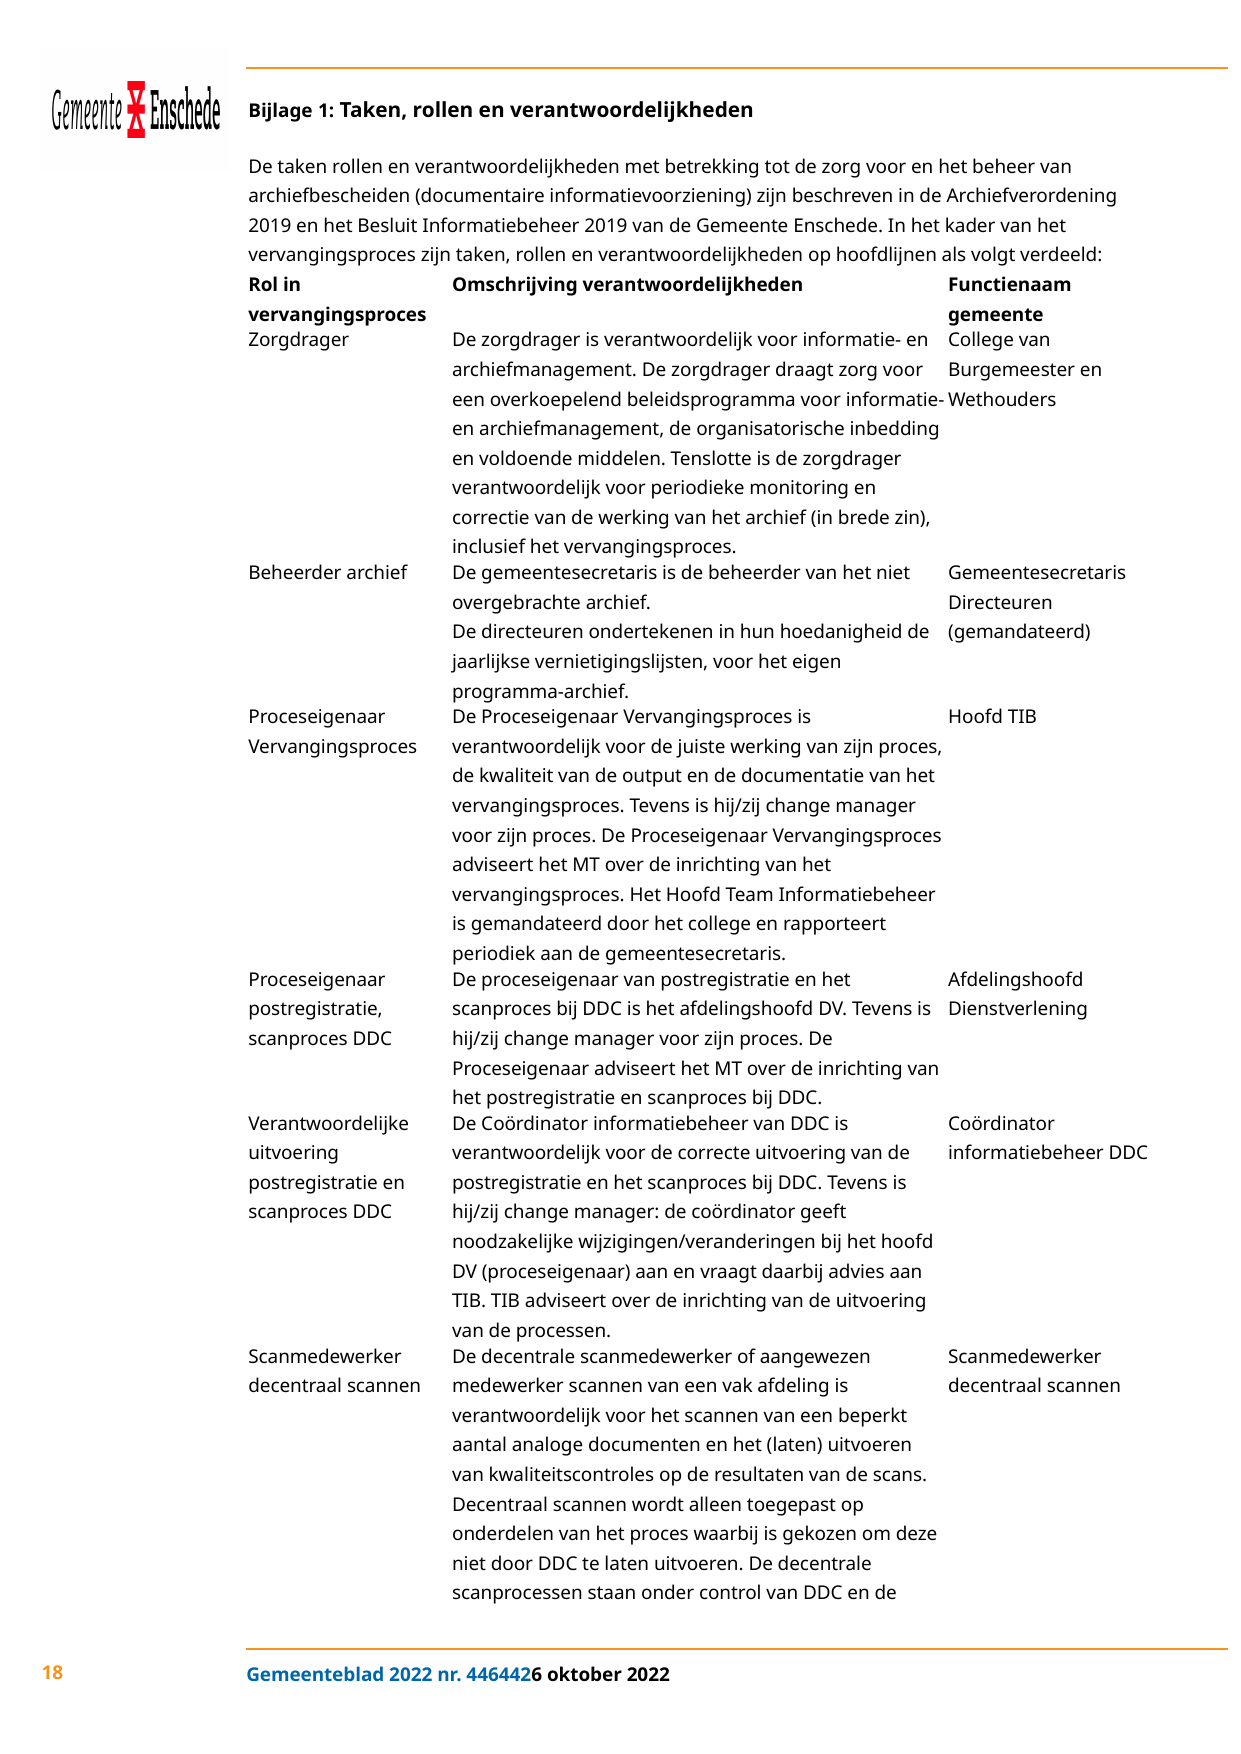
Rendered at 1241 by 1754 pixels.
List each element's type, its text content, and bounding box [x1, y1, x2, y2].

table_header Omschrijving verantwoordelijkheden [452, 271, 948, 327]
table_cell College van Burgemeester en Wethouders [948, 327, 1152, 559]
table_cell De proceseigenaar van postregistratie en het scanproces bij DDC is het afdelingshoofd DV. Tevens is hij/zij change manager voor zijn proces. De Proceseigenaar adviseert het MT over de inrichting van het postregistratie en scanproces bij DDC. [452, 966, 948, 1110]
table_cell De decentrale scanmedewerker of aangewezen medewerker scannen van een vak afdeling is verantwoordelijk voor het scannen van een beperkt aantal analoge documenten en het (laten) uitvoeren van kwaliteitscontroles op de resultaten van de scans. Decentraal scannen wordt alleen toegepast op onderdelen van het proces waarbij is gekozen om deze niet door DDC te laten uitvoeren. De decentrale scanprocessen staan onder control van DDC en de [452, 1343, 948, 1605]
table_cell Scanmedewerker decentraal scannen [248, 1343, 452, 1605]
table_cell Zorgdrager [248, 327, 452, 559]
table_cell De zorgdrager is verantwoordelijk voor informatie- en archiefmanagement. De zorgdrager draagt zorg voor een overkoepelend beleidsprogramma voor informatie- en archiefmanagement, de organisatorische inbedding en voldoende middelen. Tenslotte is de zorgdrager verantwoordelijk voor periodieke monitoring en correctie van de werking van het archief (in brede zin), inclusief het vervangingsproces. [452, 327, 948, 559]
text Bijlage 1: Taken, rollen en verantwoordelijkheden [248, 95, 1152, 123]
table_cell Verantwoordelijke uitvoering postregistratie en scanproces DDC [248, 1110, 452, 1343]
table_cell Beheerder archief [248, 560, 452, 703]
table_cell Proceseigenaar Vervangingsproces [248, 704, 452, 966]
table_cell Gemeentesecretaris Directeuren (gemandateerd) [948, 560, 1152, 703]
table_header Rol in vervangingsproces [248, 271, 452, 327]
table_cell De Coördinator informatiebeheer van DDC is verantwoordelijk voor de correcte uitvoering van de postregistratie en het scanproces bij DDC. Tevens is hij/zij change manager: de coördinator geeft noodzakelijke wijzigingen/veranderingen bij het hoofd DV (proceseigenaar) aan en vraagt daarbij advies aan TIB. TIB adviseert over de inrichting van de uitvoering van de processen. [452, 1110, 948, 1343]
table_cell Proceseigenaar postregistratie, scanproces DDC [248, 966, 452, 1110]
table_cell De gemeentesecretaris is de beheerder van het niet overgebrachte archief. De directeuren ondertekenen in hun hoedanigheid de jaarlijkse vernietigingslijsten, voor het eigen programma-archief. [452, 560, 948, 703]
text De taken rollen en verantwoordelijkheden met betrekking tot de zorg voor en het beheer van archiefbescheiden (documentaire informatievoorziening) zijn beschreven in de Archiefverordening 2019 en het Besluit Informatiebeheer 2019 van de Gemeente Enschede. In het kader van het vervangingsproces zijn taken, rollen en verantwoordelijkheden op hoofdlijnen als volgt verdeeld: [248, 153, 1152, 267]
table_cell Afdelingshoofd Dienstverlening [948, 966, 1152, 1110]
table_cell Hoofd TIB [948, 704, 1152, 966]
table_header Functienaam gemeente [948, 271, 1152, 327]
picture [41, 47, 231, 172]
table_cell Scanmedewerker decentraal scannen [948, 1343, 1152, 1605]
table_cell Coördinator informatiebeheer DDC [948, 1110, 1152, 1343]
table_cell De Proceseigenaar Vervangingsproces is verantwoordelijk voor de juiste werking van zijn proces, de kwaliteit van de output en de documentatie van het vervangingsproces. Tevens is hij/zij change manager voor zijn proces. De Proceseigenaar Vervangingsproces adviseert het MT over de inrichting van het vervangingsproces. Het Hoofd Team Informatiebeheer is gemandateerd door het college en rapporteert periodiek aan de gemeentesecretaris. [452, 704, 948, 966]
